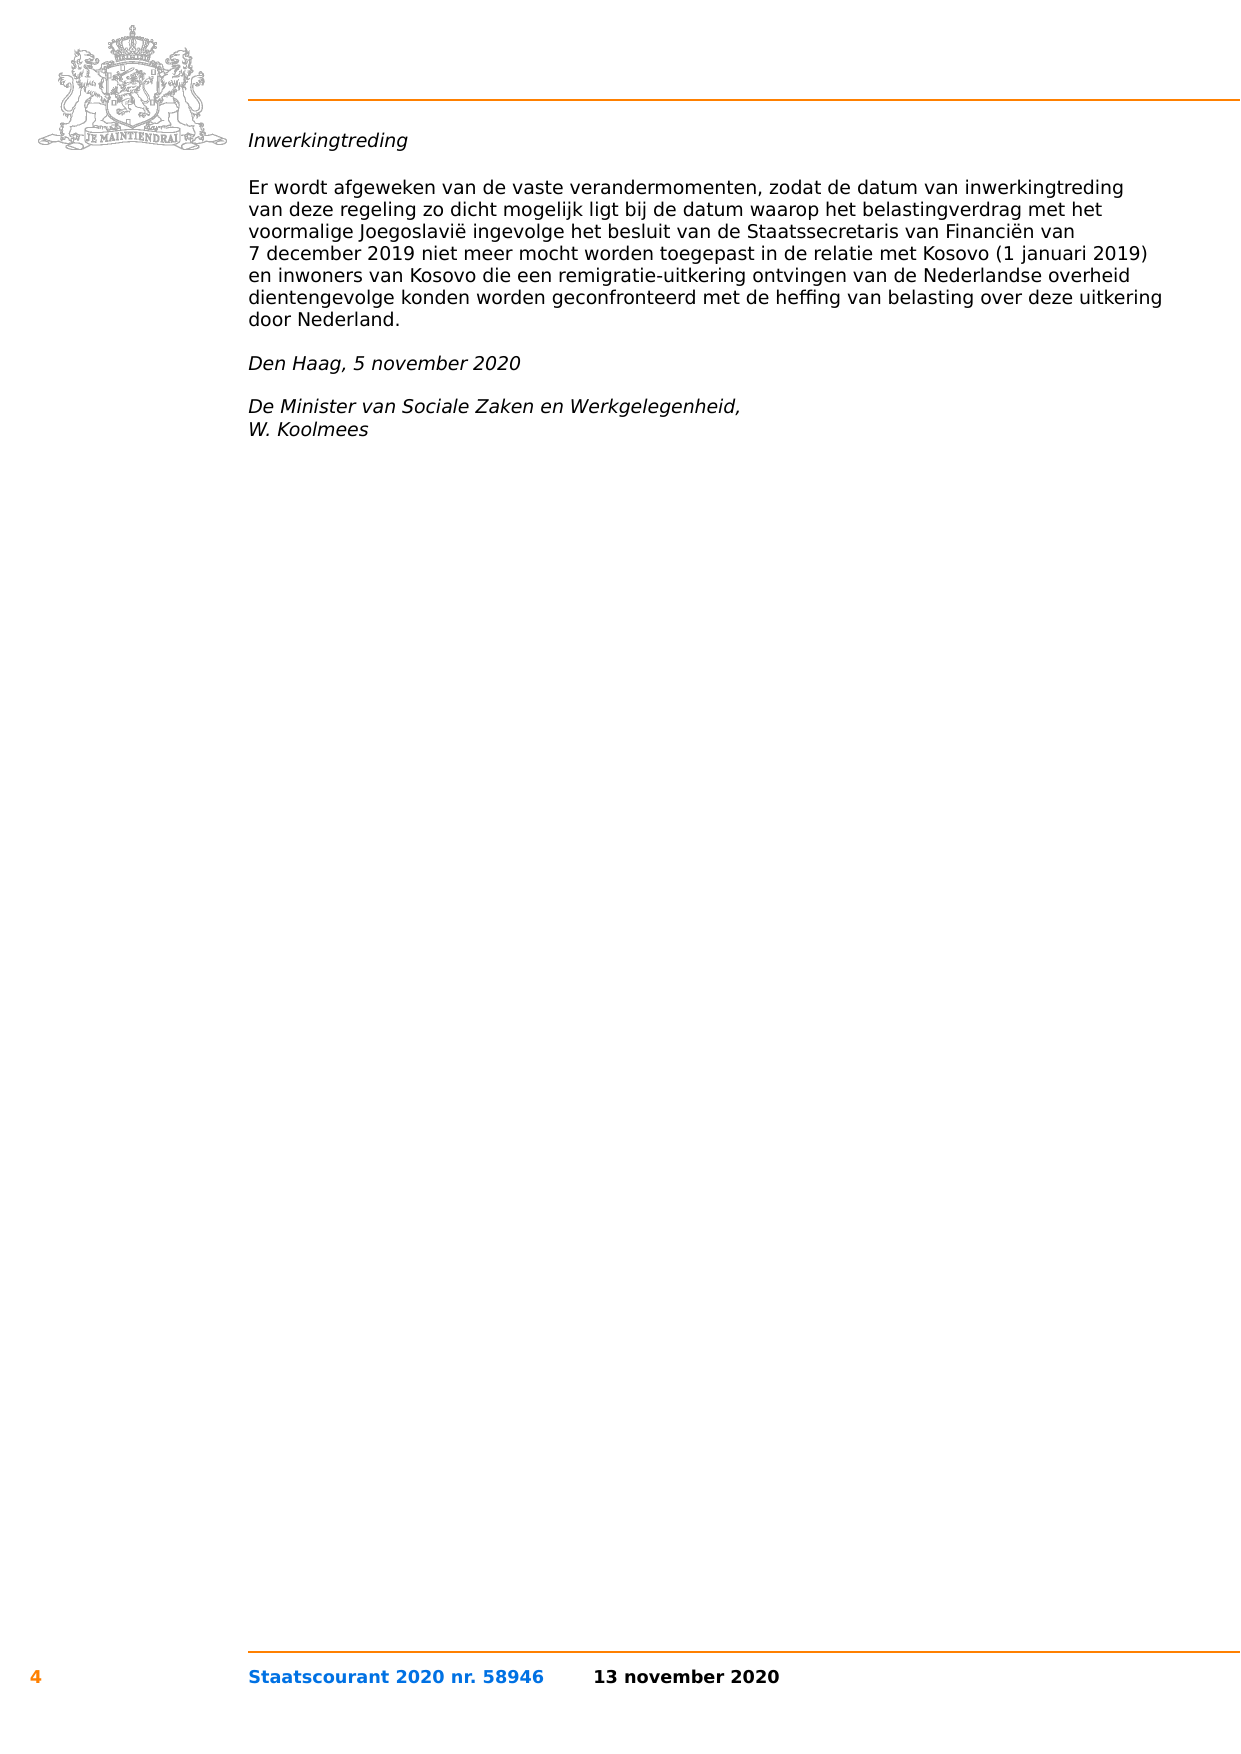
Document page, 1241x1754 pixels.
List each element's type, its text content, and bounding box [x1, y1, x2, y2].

text De Minister van Sociale Zaken en Werkgelegenheid, W. Koolmees [248, 396, 1163, 440]
text Er wordt afgeweken van de vaste verandermomenten, zodat de datum van inwerkingtreding van deze regeling zo dicht mogelijk ligt bij de datum waarop het belastingverdrag met het voormalige Joegoslavië ingevolge het besluit van de Staatssecretaris van Financiën van 7 december 2019 niet meer mocht worden toegepast in de relatie met Kosovo (1 januari 2019) en inwoners van Kosovo die een remigratie-uitkering ontvingen van de Nederlandse overheid dientengevolge konden worden geconfronteerd met de heffing van belasting over deze uitkering door Nederland. [248, 177, 1163, 331]
picture [38, 25, 227, 150]
subtitle Inwerkingtreding [248, 130, 1163, 152]
text Den Haag, 5 november 2020 [248, 353, 1163, 374]
